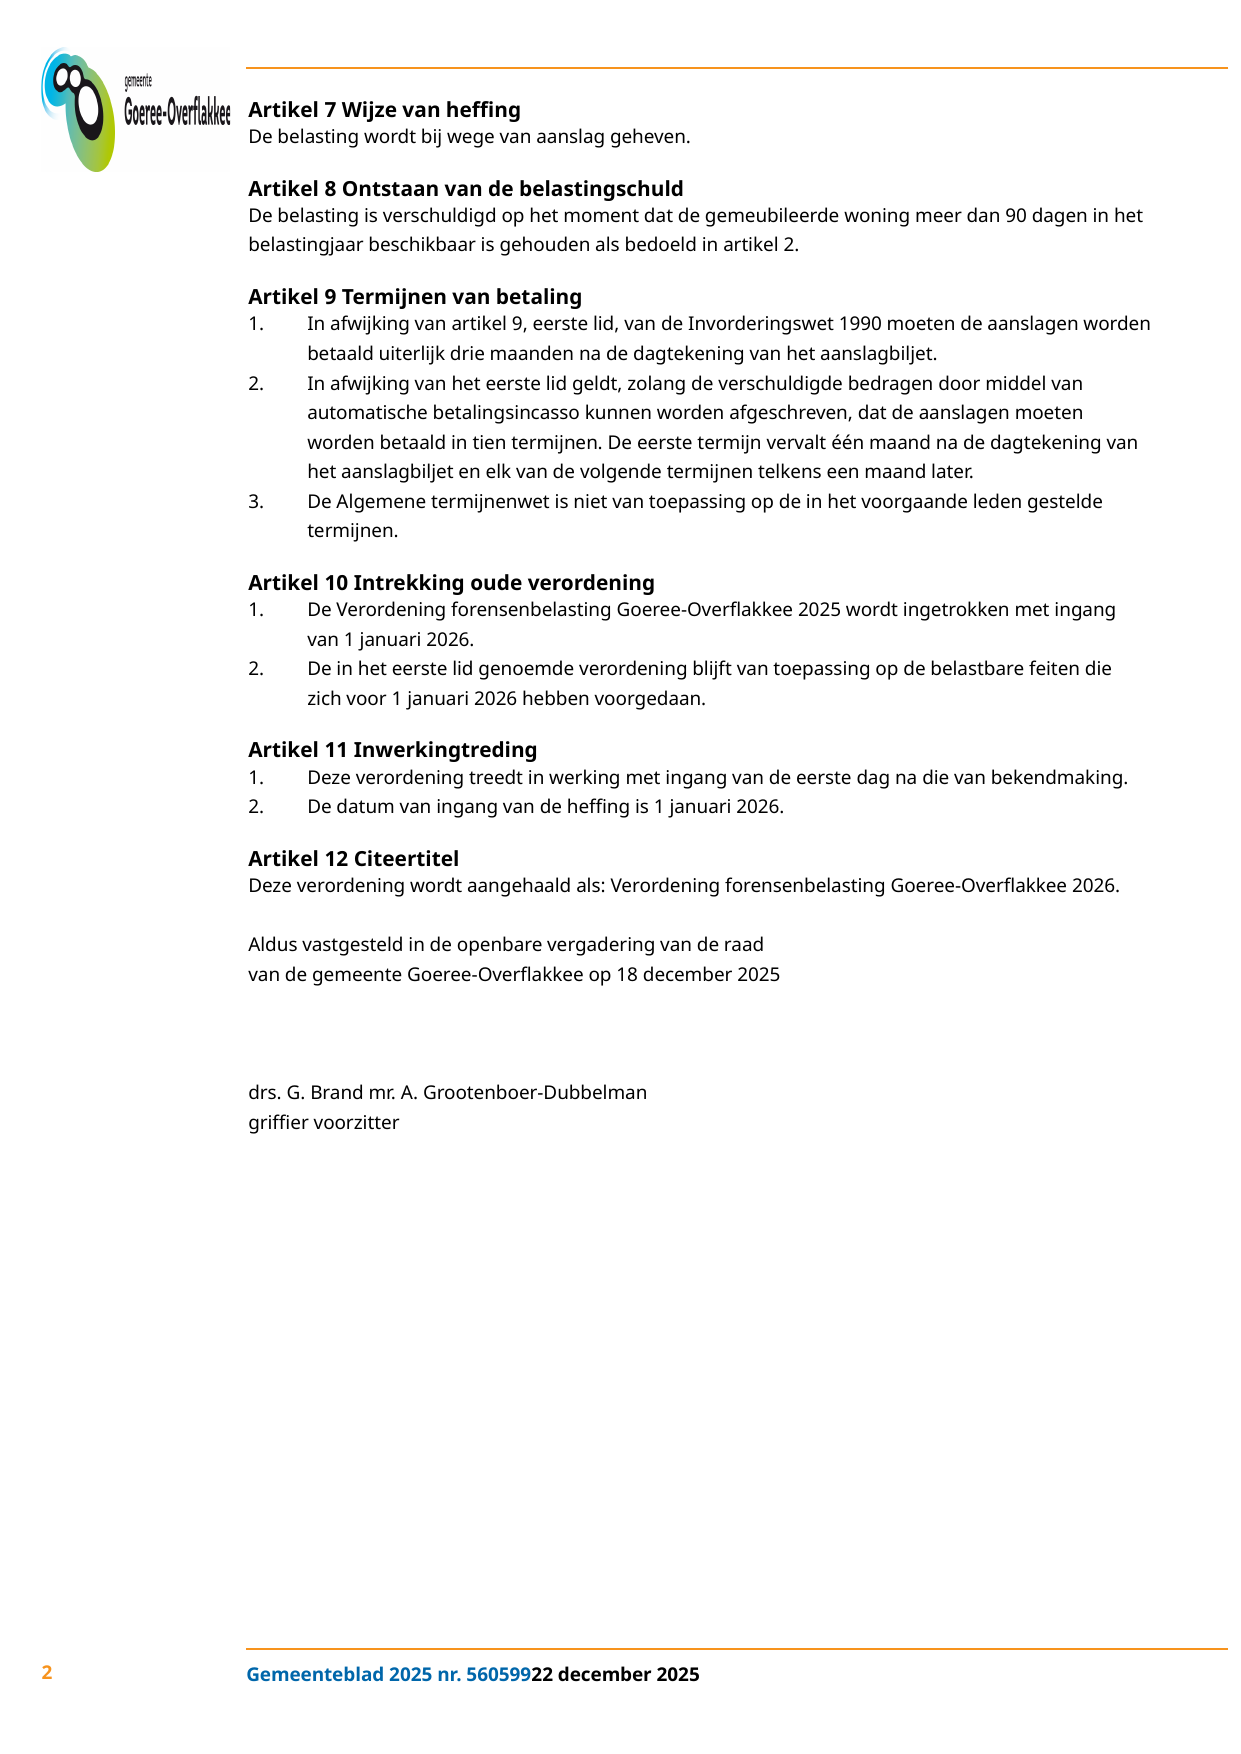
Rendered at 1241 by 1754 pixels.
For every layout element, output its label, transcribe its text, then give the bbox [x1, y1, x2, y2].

list In afwijking van artikel 9, eerste lid, van de Invorderingswet 1990 moeten de aanslagen worden betaald uiterlijk drie maanden na de dagtekening van het aanslagbiljet. [248, 311, 1152, 366]
list In afwijking van het eerste lid geldt, zolang de verschuldigde bedragen door middel van automatische betalingsincasso kunnen worden afgeschreven, dat de aanslagen moeten worden betaald in tien termijnen. De eerste termijn vervalt één maand na de dagtekening van het aanslagbiljet en elk van de volgende termijnen telkens een maand later. [248, 370, 1152, 484]
text van de gemeente Goeree-Overflakkee op 18 december 2025 [248, 961, 1152, 987]
text Artikel 10 Intrekking oude verordening [248, 568, 1152, 596]
text De belasting wordt bij wege van aanslag geheven. [248, 123, 1152, 149]
text De belasting is verschuldigd op het moment dat de gemeubileerde woning meer dan 90 dagen in het belastingjaar beschikbaar is gehouden als bedoeld in artikel 2. [248, 202, 1152, 257]
list De Algemene termijnenwet is niet van toepassing op de in het voorgaande leden gestelde termijnen. [248, 488, 1152, 543]
text Artikel 11 Inwerkingtreding [248, 736, 1152, 764]
text Artikel 7 Wijze van heffing [248, 95, 1152, 123]
text Artikel 9 Termijnen van betaling [248, 282, 1152, 311]
list De datum van ingang van de heffing is 1 januari 2026. [248, 794, 1152, 819]
list Deze verordening treedt in werking met ingang van de eerste dag na die van bekendmaking. [248, 764, 1152, 790]
text Deze verordening wordt aangehaald als: Verordening forensenbelasting Goeree-Overflakkee 2026. [248, 872, 1152, 898]
text griffier voorzitter [248, 1109, 1152, 1135]
list De in het eerste lid genoemde verordening blijft van toepassing op de belastbare feiten die zich voor 1 januari 2026 hebben voorgedaan. [248, 656, 1152, 711]
text Artikel 12 Citeertitel [248, 844, 1152, 872]
text drs. G. Brand mr. A. Grootenboer-Dubbelman [248, 1079, 1152, 1105]
text Aldus vastgesteld in de openbare vergadering van de raad [248, 932, 1152, 957]
text Artikel 8 Ontstaan van de belastingschuld [248, 174, 1152, 202]
list De Verordening forensenbelasting Goeree-Overflakkee 2025 wordt ingetrokken met ingang van 1 januari 2026. [248, 596, 1152, 652]
picture [41, 47, 231, 172]
